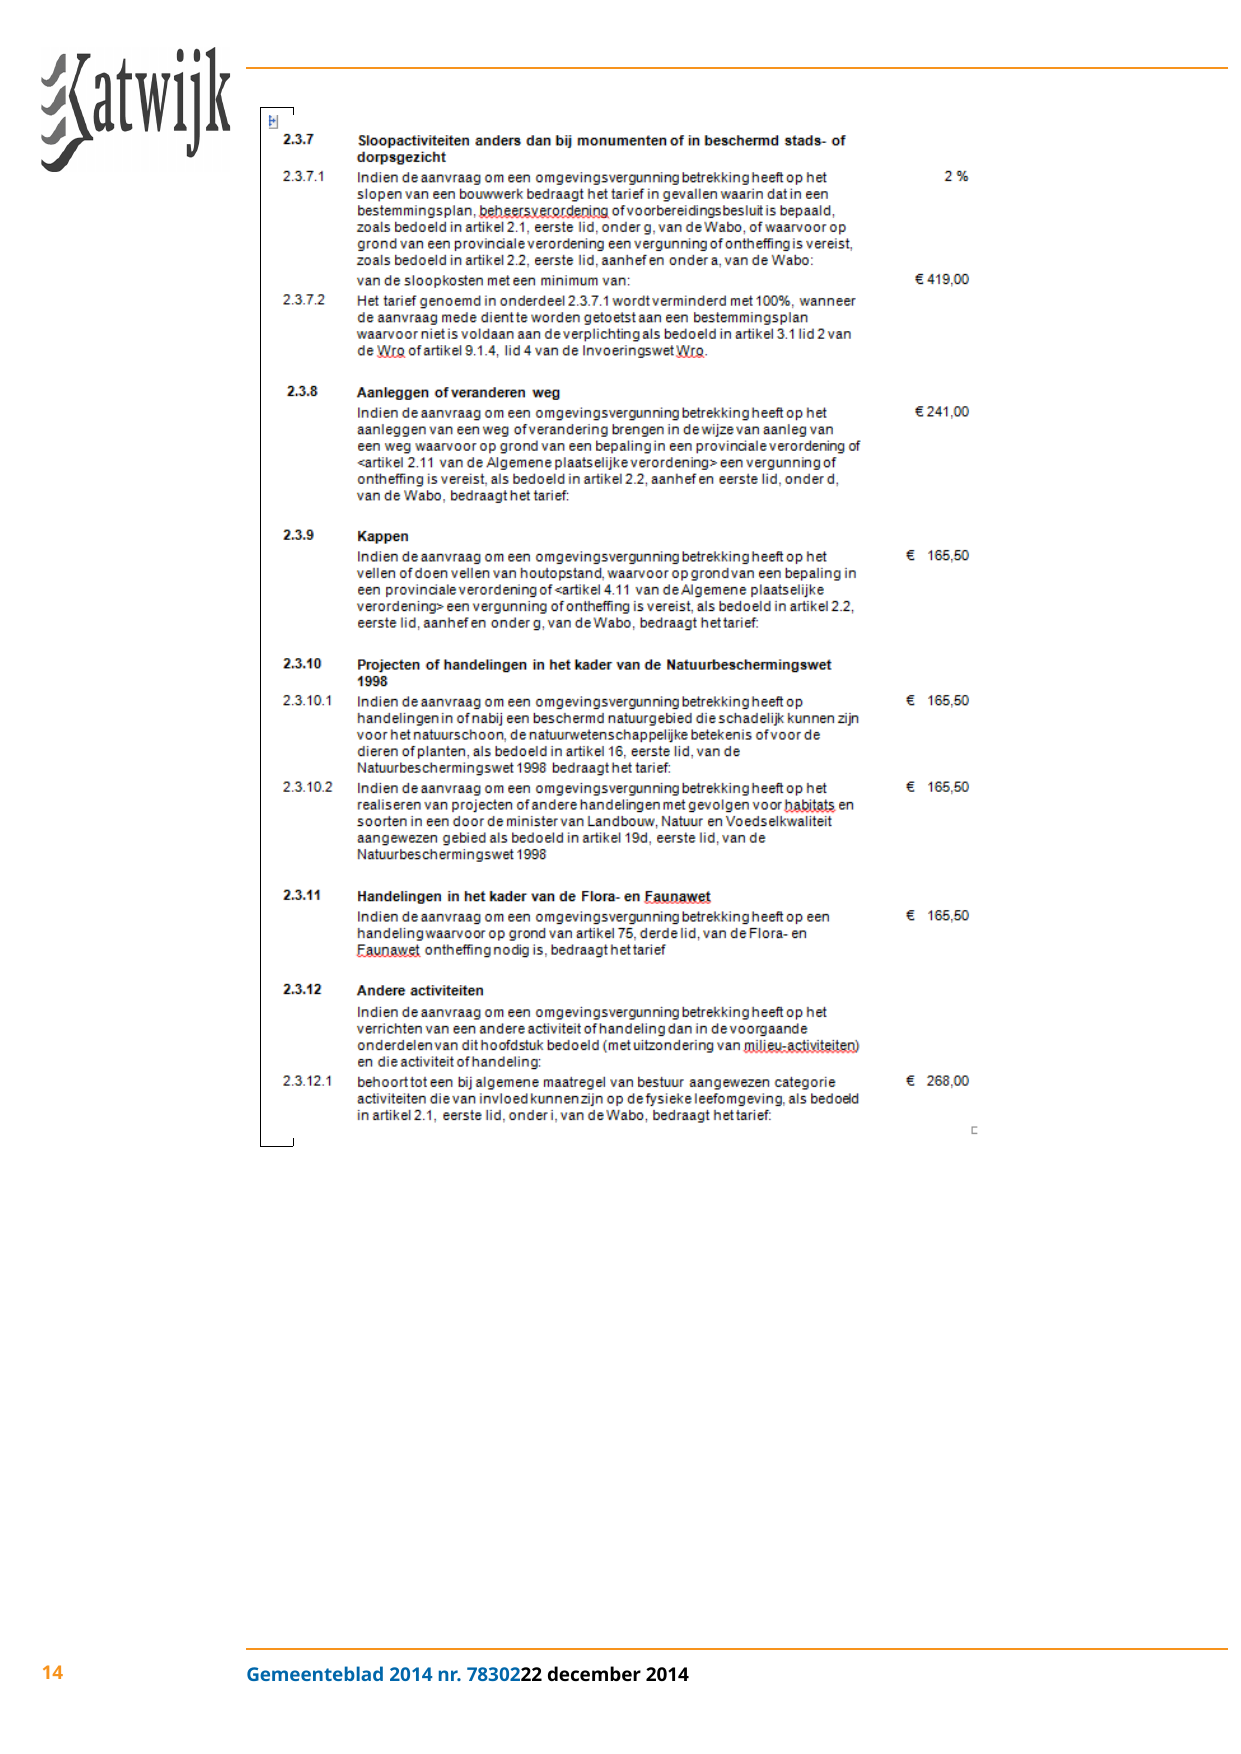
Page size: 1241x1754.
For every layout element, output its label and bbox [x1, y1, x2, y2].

picture [268, 115, 978, 1138]
picture [41, 47, 231, 172]
